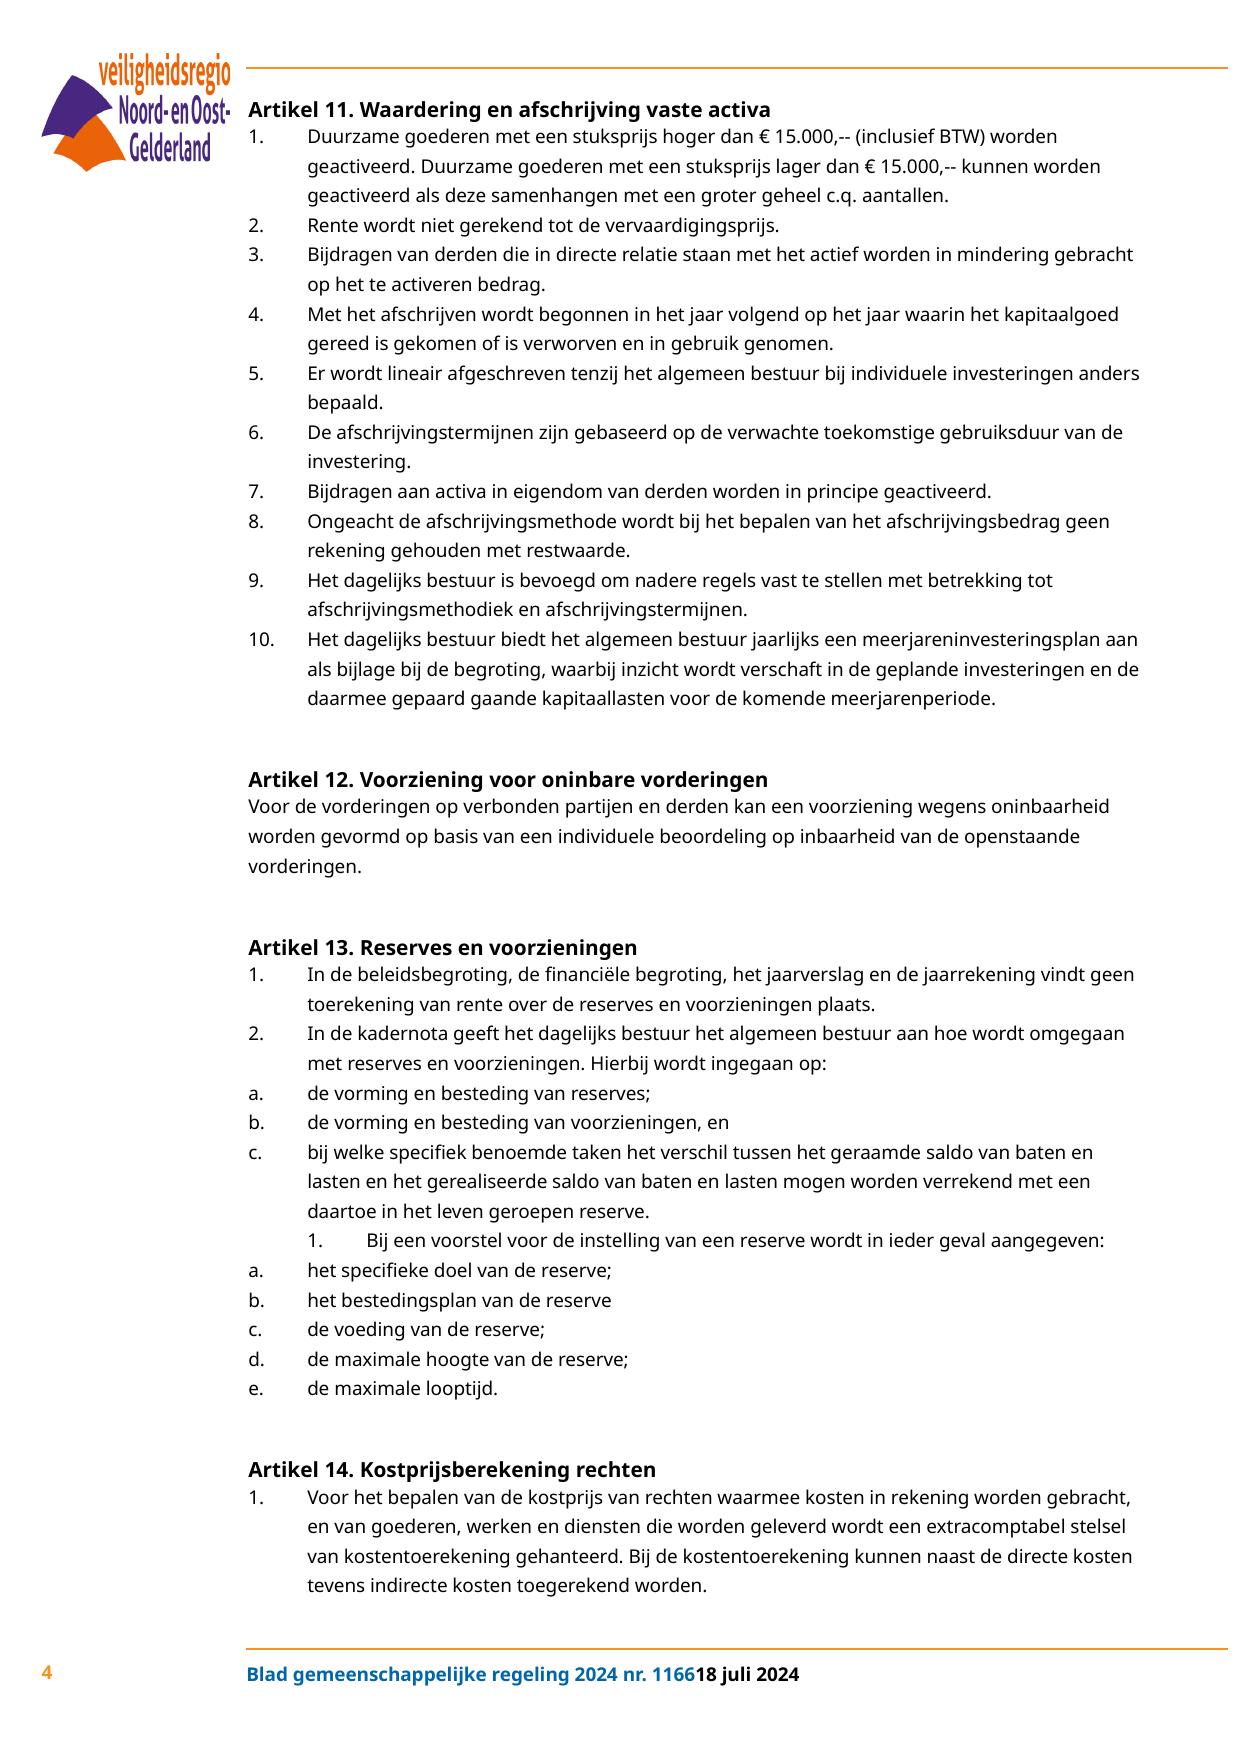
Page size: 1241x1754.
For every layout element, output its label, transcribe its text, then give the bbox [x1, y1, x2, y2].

text Artikel 12. Voorziening voor oninbare vorderingen [248, 765, 1152, 794]
list Bijdragen van derden die in directe relatie staan met het actief worden in mindering gebracht op het te activeren bedrag. [248, 242, 1152, 297]
list de maximale hoogte van de reserve; [248, 1346, 1152, 1372]
list In de beleidsbegroting, de financiële begroting, het jaarverslag en de jaarrekening vindt geen toerekening van rente over de reserves en voorzieningen plaats. [248, 961, 1152, 1017]
text Artikel 11. Waardering en afschrijving vaste activa [248, 95, 1152, 123]
text Voor de vorderingen op verbonden partijen en derden kan een voorziening wegens oninbaarheid worden gevormd op basis van een individuele beoordeling op inbaarheid van de openstaande vorderingen. [248, 794, 1152, 879]
list Bijdragen aan activa in eigendom van derden worden in principe geactiveerd. [248, 478, 1152, 504]
list de voeding van de reserve; [248, 1316, 1152, 1342]
list Het dagelijks bestuur biedt het algemeen bestuur jaarlijks een meerjareninvesteringsplan aan als bijlage bij de begroting, waarbij inzicht wordt verschaft in de geplande investeringen en de daarmee gepaard gaande kapitaallasten voor de komende meerjarenperiode. [248, 626, 1152, 711]
list De afschrijvingstermijnen zijn gebaseerd op de verwachte toekomstige gebruiksduur van de investering. [248, 419, 1152, 474]
list de vorming en besteding van reserves; [248, 1080, 1152, 1105]
list het specifieke doel van de reserve; [248, 1257, 1152, 1283]
list Het dagelijks bestuur is bevoegd om nadere regels vast te stellen met betrekking tot afschrijvingsmethodiek en afschrijvingstermijnen. [248, 567, 1152, 622]
picture [41, 47, 231, 172]
list In de kadernota geeft het dagelijks bestuur het algemeen bestuur aan hoe wordt omgegaan met reserves en voorzieningen. Hierbij wordt ingegaan op: [248, 1021, 1152, 1076]
text Artikel 13. Reserves en voorzieningen [248, 933, 1152, 961]
list Met het afschrijven wordt begonnen in het jaar volgend op het jaar waarin het kapitaalgoed gereed is gekomen of is verworven en in gebruik genomen. [248, 301, 1152, 356]
list het bestedingsplan van de reserve [248, 1287, 1152, 1312]
list Ongeacht de afschrijvingsmethode wordt bij het bepalen van het afschrijvingsbedrag geen rekening gehouden met restwaarde. [248, 508, 1152, 563]
list Duurzame goederen met een stuksprijs hoger dan € 15.000,-- (inclusief BTW) worden geactiveerd. Duurzame goederen met een stuksprijs lager dan € 15.000,-- kunnen worden geactiveerd als deze samenhangen met een groter geheel c.q. aantallen. [248, 123, 1152, 208]
list Er wordt lineair afgeschreven tenzij het algemeen bestuur bij individuele investeringen anders bepaald. [248, 360, 1152, 415]
list de maximale looptijd. [248, 1376, 1152, 1401]
list Rente wordt niet gerekend tot de vervaardigingsprijs. [248, 212, 1152, 238]
text Artikel 14. Kostprijsberekening rechten [248, 1456, 1152, 1484]
list bij welke specifiek benoemde taken het verschil tussen het geraamde saldo van baten en lasten en het gerealiseerde saldo van baten en lasten mogen worden verrekend met een daartoe in het leven geroepen reserve. [248, 1139, 1152, 1224]
list de vorming en besteding van voorzieningen, en [248, 1109, 1152, 1135]
list Voor het bepalen van de kostprijs van rechten waarmee kosten in rekening worden gebracht, en van goederen, werken en diensten die worden geleverd wordt een extracomptabel stelsel van kostentoerekening gehanteerd. Bij de kostentoerekening kunnen naast de directe kosten tevens indirecte kosten toegerekend worden. [248, 1484, 1152, 1598]
list Bij een voorstel voor de instelling van een reserve wordt in ieder geval aangegeven: [307, 1228, 1152, 1253]
